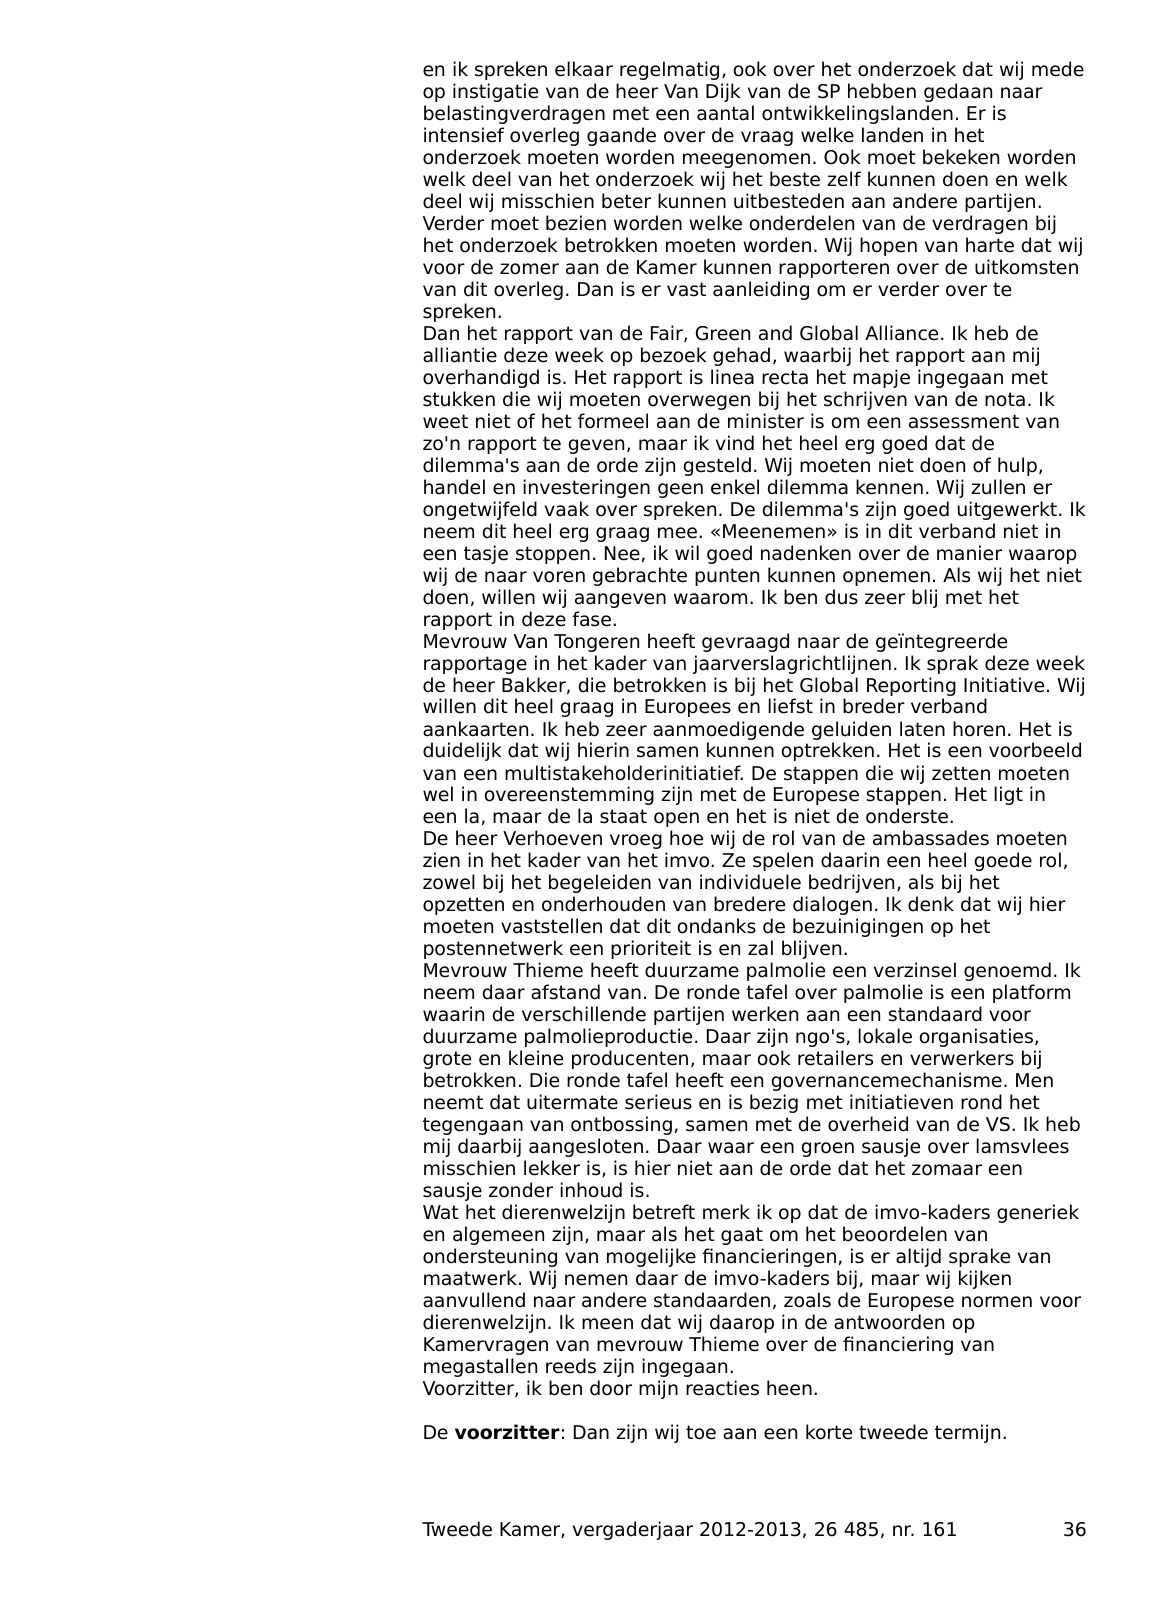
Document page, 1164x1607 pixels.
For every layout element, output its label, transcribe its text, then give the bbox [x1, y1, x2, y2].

text Voorzitter, ik ben door mijn reacties heen. [422, 1378, 1087, 1400]
text De heer Verhoeven vroeg hoe wij de rol van de ambassades moeten zien in het kader van het imvo. Ze spelen daarin een heel goede rol, zowel bij het begeleiden van individuele bedrijven, als bij het opzetten en onderhouden van bredere dialogen. Ik denk dat wij hier moeten vaststellen dat dit ondanks de bezuinigingen op het postennetwerk een prioriteit is en zal blijven. [422, 828, 1087, 960]
text Wat het dierenwelzijn betreft merk ik op dat de imvo-kaders generiek en algemeen zijn, maar als het gaat om het beoordelen van ondersteuning van mogelijke financieringen, is er altijd sprake van maatwerk. Wij nemen daar de imvo-kaders bij, maar wij kijken aanvullend naar andere standaarden, zoals de Europese normen voor dierenwelzijn. Ik meen dat wij daarop in de antwoorden op Kamervragen van mevrouw Thieme over de financiering van megastallen reeds zijn ingegaan. [422, 1202, 1087, 1378]
text De voorzitter: Dan zijn wij toe aan een korte tweede termijn. [422, 1422, 1087, 1444]
text Mevrouw Thieme heeft duurzame palmolie een verzinsel genoemd. Ik neem daar afstand van. De ronde tafel over palmolie is een platform waarin de verschillende partijen werken aan een standaard voor duurzame palmolieproductie. Daar zijn ngo's, lokale organisaties, grote en kleine producenten, maar ook retailers en verwerkers bij betrokken. Die ronde tafel heeft een governancemechanisme. Men neemt dat uitermate serieus en is bezig met initiatieven rond het tegengaan van ontbossing, samen met de overheid van de VS. Ik heb mij daarbij aangesloten. Daar waar een groen sausje over lamsvlees misschien lekker is, is hier niet aan de orde dat het zomaar een sausje zonder inhoud is. [422, 960, 1087, 1202]
text en ik spreken elkaar regelmatig, ook over het onderzoek dat wij mede op instigatie van de heer Van Dijk van de SP hebben gedaan naar belastingverdragen met een aantal ontwikkelingslanden. Er is intensief overleg gaande over de vraag welke landen in het onderzoek moeten worden meegenomen. Ook moet bekeken worden welk deel van het onderzoek wij het beste zelf kunnen doen en welk deel wij misschien beter kunnen uitbesteden aan andere partijen. Verder moet bezien worden welke onderdelen van de verdragen bij het onderzoek betrokken moeten worden. Wij hopen van harte dat wij voor de zomer aan de Kamer kunnen rapporteren over de uitkomsten van dit overleg. Dan is er vast aanleiding om er verder over te spreken. [422, 59, 1087, 323]
text Dan het rapport van de Fair, Green and Global Alliance. Ik heb de alliantie deze week op bezoek gehad, waarbij het rapport aan mij overhandigd is. Het rapport is linea recta het mapje ingegaan met stukken die wij moeten overwegen bij het schrijven van de nota. Ik weet niet of het formeel aan de minister is om een assessment van zo'n rapport te geven, maar ik vind het heel erg goed dat de dilemma's aan de orde zijn gesteld. Wij moeten niet doen of hulp, handel en investeringen geen enkel dilemma kennen. Wij zullen er ongetwijfeld vaak over spreken. De dilemma's zijn goed uitgewerkt. Ik neem dit heel erg graag mee. «Meenemen» is in dit verband niet in een tasje stoppen. Nee, ik wil goed nadenken over de manier waarop wij de naar voren gebrachte punten kunnen opnemen. Als wij het niet doen, willen wij aangeven waarom. Ik ben dus zeer blij met het rapport in deze fase. [422, 323, 1087, 631]
text Mevrouw Van Tongeren heeft gevraagd naar de geïntegreerde rapportage in het kader van jaarverslagrichtlijnen. Ik sprak deze week de heer Bakker, die betrokken is bij het Global Reporting Initiative. Wij willen dit heel graag in Europees en liefst in breder verband aankaarten. Ik heb zeer aanmoedigende geluiden laten horen. Het is duidelijk dat wij hierin samen kunnen optrekken. Het is een voorbeeld van een multistakeholderinitiatief. De stappen die wij zetten moeten wel in overeenstemming zijn met de Europese stappen. Het ligt in een la, maar de la staat open en het is niet de onderste. [422, 631, 1087, 828]
